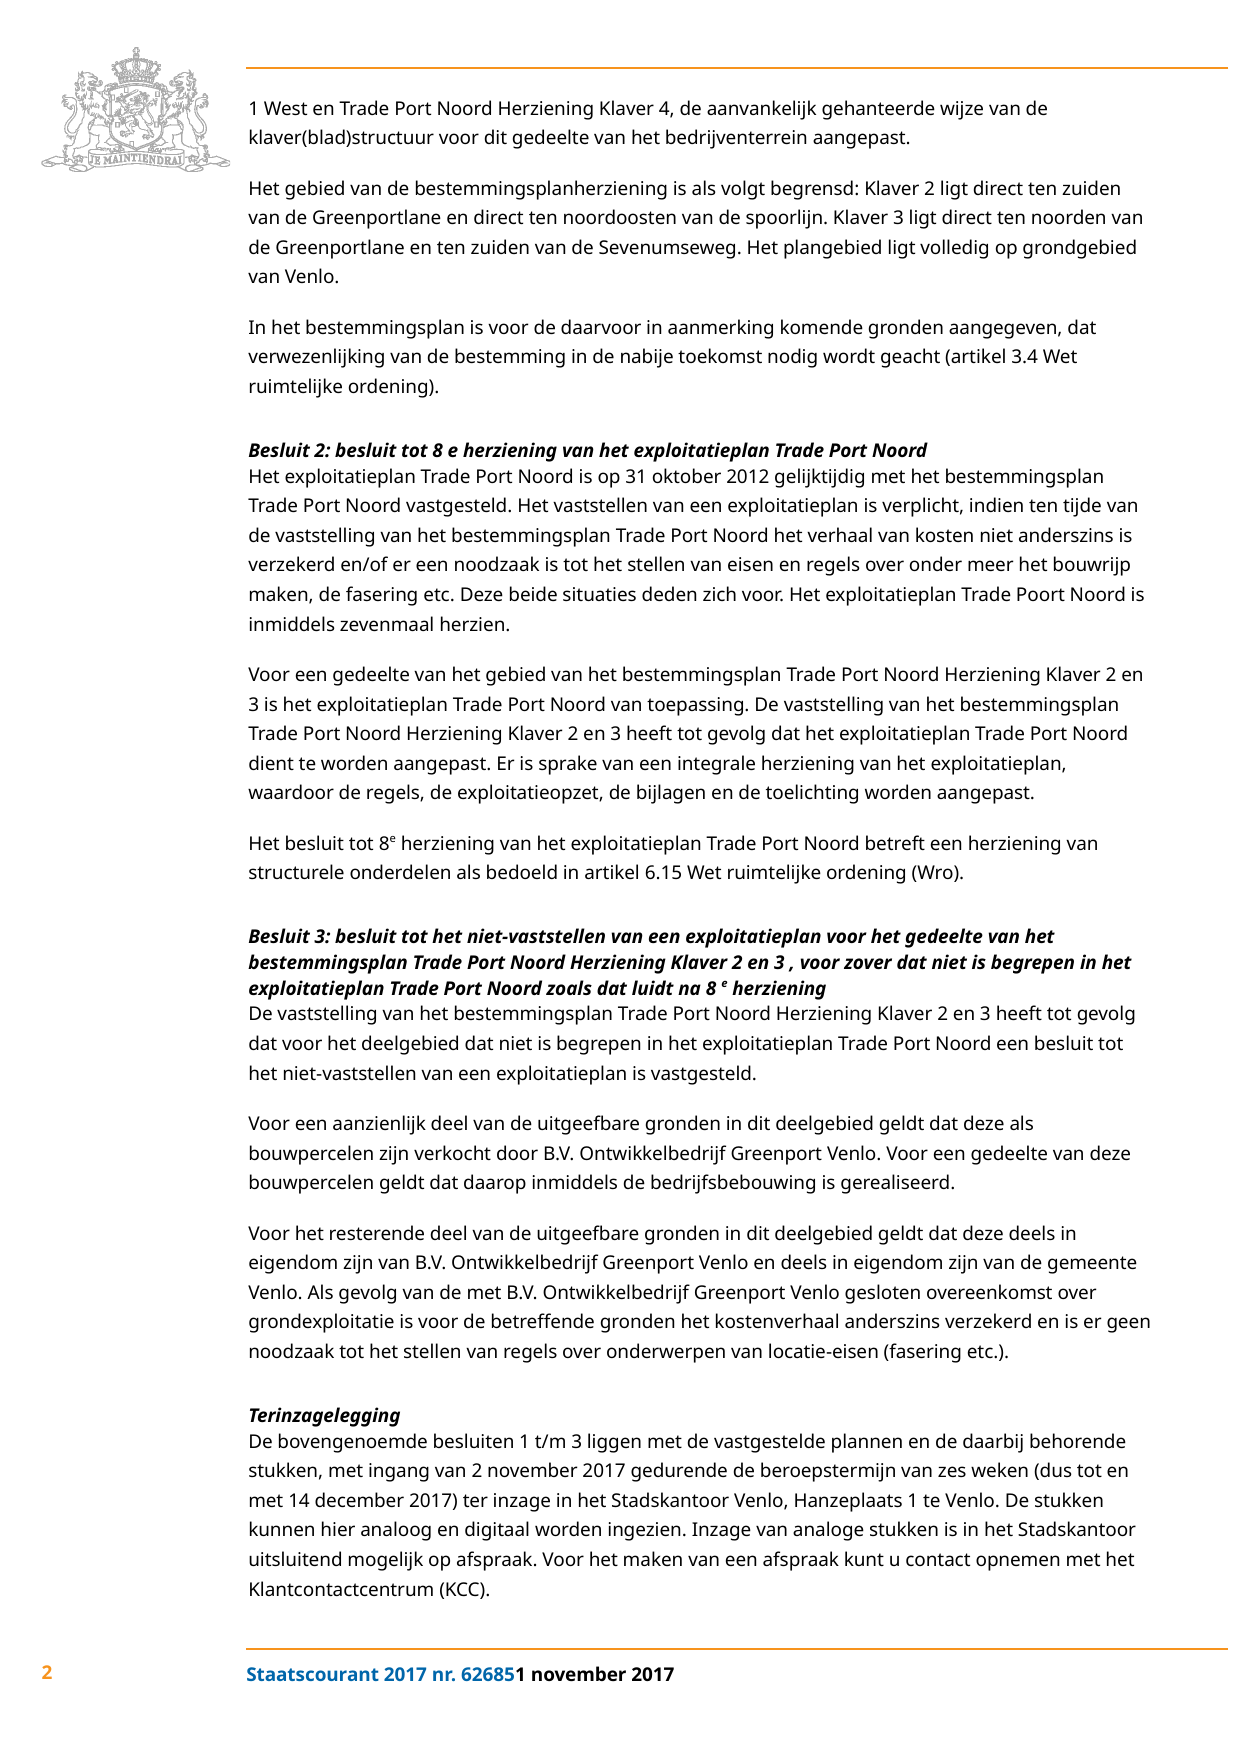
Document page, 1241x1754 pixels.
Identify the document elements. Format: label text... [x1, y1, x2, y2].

text Het exploitatieplan Trade Port Noord is op 31 oktober 2012 gelijktijdig met het bestemmingsplan Trade Port Noord vastgesteld. Het vaststellen van een exploitatieplan is verplicht, indien ten tijde van de vaststelling van het bestemmingsplan Trade Port Noord het verhaal van kosten niet anderszins is verzekerd en/of er een noodzaak is tot het stellen van eisen en regels over onder meer het bouwrijp maken, de fasering etc. Deze beide situaties deden zich voor. Het exploitatieplan Trade Poort Noord is inmiddels zevenmaal herzien. [248, 463, 1152, 636]
text Voor het resterende deel van de uitgeefbare gronden in dit deelgebied geldt dat deze deels in eigendom zijn van B.V. Ontwikkelbedrijf Greenport Venlo en deels in eigendom zijn van de gemeente Venlo. Als gevolg van de met B.V. Ontwikkelbedrijf Greenport Venlo gesloten overeenkomst over grondexploitatie is voor de betreffende gronden het kostenverhaal anderszins verzekerd en is er geen noodzaak tot het stellen van regels over onderwerpen van locatie-eisen (fasering etc.). [248, 1220, 1152, 1364]
text Voor een gedeelte van het gebied van het bestemmingsplan Trade Port Noord Herziening Klaver 2 en 3 is het exploitatieplan Trade Port Noord van toepassing. De vaststelling van het bestemmingsplan Trade Port Noord Herziening Klaver 2 en 3 heeft tot gevolg dat het exploitatieplan Trade Port Noord dient te worden aangepast. Er is sprake van een integrale herziening van het exploitatieplan, waardoor de regels, de exploitatieopzet, de bijlagen en de toelichting worden aangepast. [248, 661, 1152, 805]
text 1 West en Trade Port Noord Herziening Klaver 4, de aanvankelijk gehanteerde wijze van de klaver(blad)structuur voor dit gedeelte van het bedrijventerrein aangepast. [248, 95, 1152, 150]
text In het bestemmingsplan is voor de daarvoor in aanmerking komende gronden aangegeven, dat verwezenlijking van de bestemming in de nabije toekomst nodig wordt geacht (artikel 3.4 Wet ruimtelijke ordening). [248, 314, 1152, 399]
text Het gebied van de bestemmingsplanherziening is als volgt begrensd: Klaver 2 ligt direct ten zuiden van de Greenportlane en direct ten noordoosten van de spoorlijn. Klaver 3 ligt direct ten noorden van de Greenportlane en ten zuiden van de Sevenumseweg. Het plangebied ligt volledig op grondgebied van Venlo. [248, 175, 1152, 289]
text De bovengenoemde besluiten 1 t/m 3 liggen met de vastgestelde plannen en de daarbij behorende stukken, met ingang van 2 november 2017 gedurende de beroepstermijn van zes weken (dus tot en met 14 december 2017) ter inzage in het Stadskantoor Venlo, Hanzeplaats 1 te Venlo. De stukken kunnen hier analoog en digitaal worden ingezien. Inzage van analoge stukken is in het Stadskantoor uitsluitend mogelijk op afspraak. Voor het maken van een afspraak kunt u contact opnemen met het Klantcontactcentrum (KCC). [248, 1428, 1152, 1601]
text Besluit 3: besluit tot het niet-vaststellen van een exploitatieplan voor het gedeelte van het bestemmingsplan Trade Port Noord Herziening Klaver 2 en 3 , voor zover dat niet is begrepen in het exploitatieplan Trade Port Noord zoals dat luidt na 8 e herziening [248, 923, 1152, 1001]
picture [41, 47, 231, 172]
text Besluit 2: besluit tot 8 e herziening van het exploitatieplan Trade Port Noord [248, 437, 1152, 463]
text Voor een aanzienlijk deel van de uitgeefbare gronden in dit deelgebied geldt dat deze als bouwpercelen zijn verkocht door B.V. Ontwikkelbedrijf Greenport Venlo. Voor een gedeelte van deze bouwpercelen geldt dat daarop inmiddels de bedrijfsbebouwing is gerealiseerd. [248, 1110, 1152, 1195]
text Het besluit tot 8e herziening van het exploitatieplan Trade Port Noord betreft een herziening van structurele onderdelen als bedoeld in artikel 6.15 Wet ruimtelijke ordening (Wro). [248, 830, 1152, 885]
text De vaststelling van het bestemmingsplan Trade Port Noord Herziening Klaver 2 en 3 heeft tot gevolg dat voor het deelgebied dat niet is begrepen in het exploitatieplan Trade Port Noord een besluit tot het niet-vaststellen van een exploitatieplan is vastgesteld. [248, 1001, 1152, 1086]
text Terinzagelegging [248, 1402, 1152, 1428]
